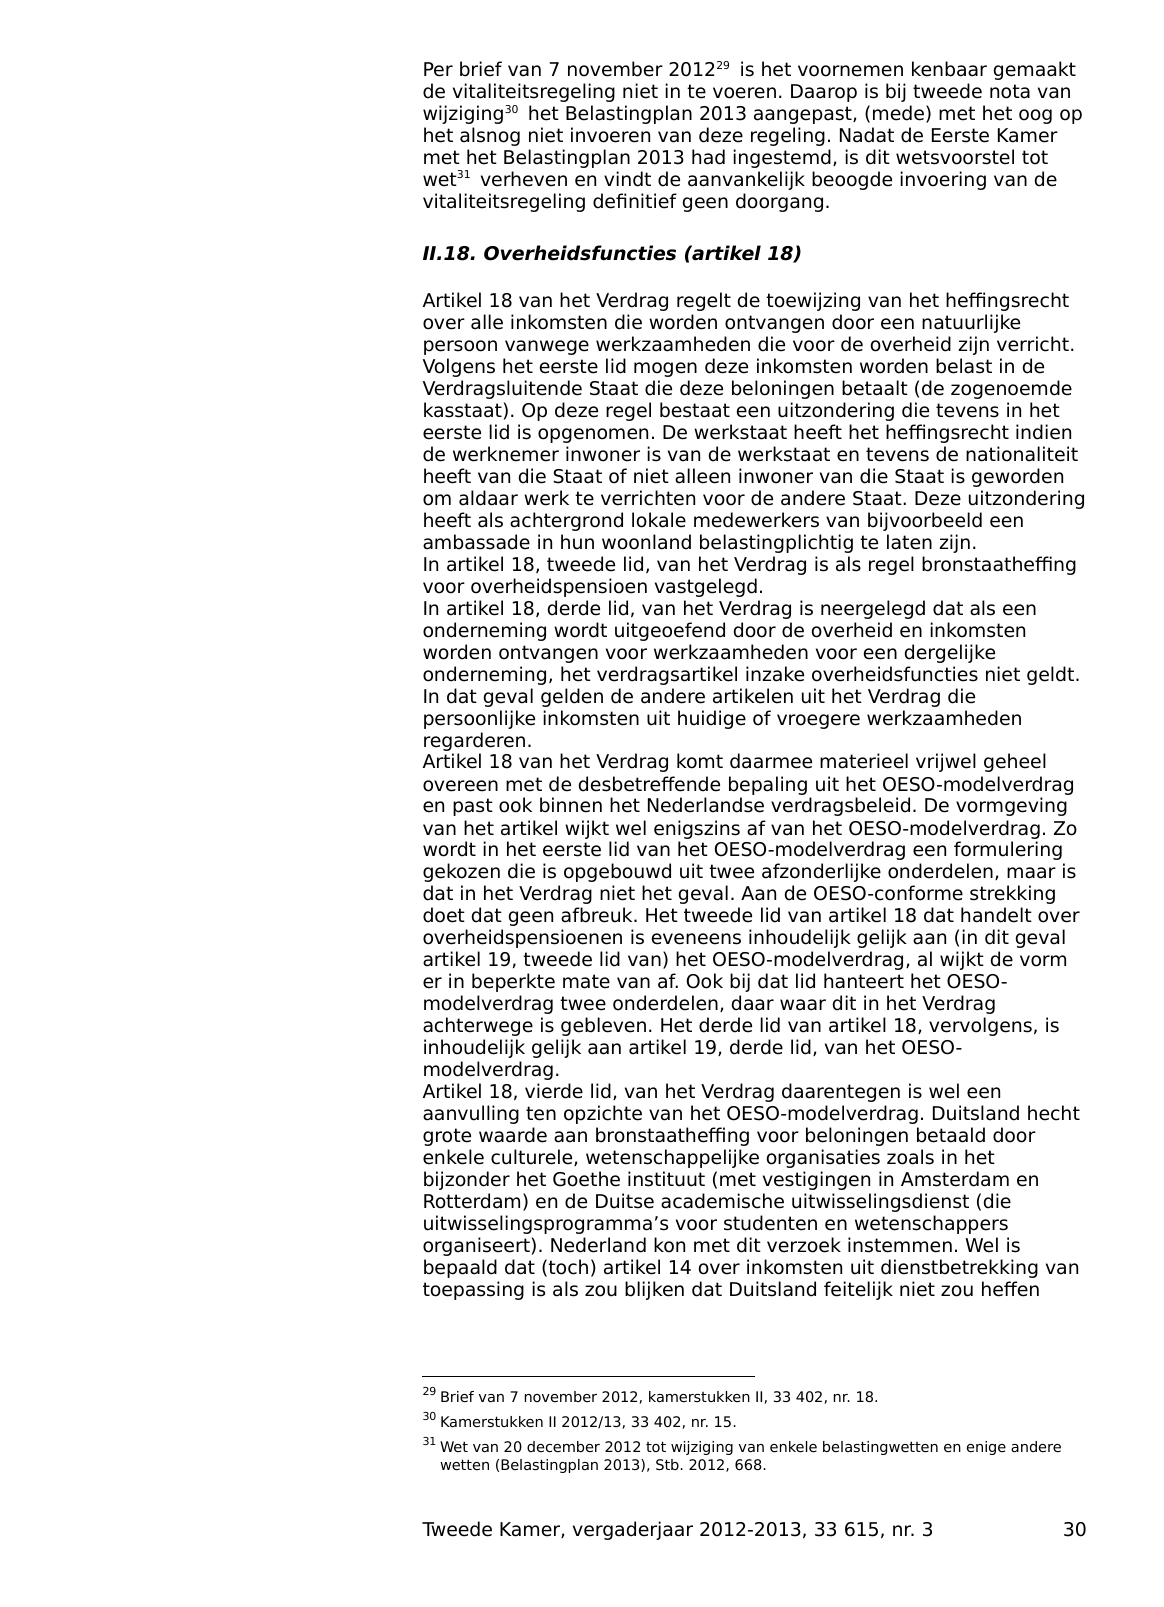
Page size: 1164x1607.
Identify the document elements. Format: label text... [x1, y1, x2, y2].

text Per brief van 7 november 2012 is het voornemen kenbaar gemaakt de vitaliteitsregeling niet in te voeren. Daarop is bij tweede nota van wijziging het Belastingplan 2013 aangepast, (mede) met het oog op het alsnog niet invoeren van deze regeling. Nadat de Eerste Kamer met het Belastingplan 2013 had ingestemd, is dit wetsvoorstel tot wet verheven en vindt de aanvankelijk beoogde invoering van de vitaliteitsregeling definitief geen doorgang. [422, 59, 1087, 213]
text Kamerstukken II 2012/13, 33 402, nr. 15. [422, 1410, 1087, 1432]
text Artikel 18, vierde lid, van het Verdrag daarentegen is wel een aanvulling ten opzichte van het OESO-modelverdrag. Duitsland hecht grote waarde aan bronstaatheffing voor beloningen betaald door enkele culturele, wetenschappelijke organisaties zoals in het bijzonder het Goethe instituut (met vestigingen in Amsterdam en Rotterdam) en de Duitse academische uitwisselingsdienst (die uitwisselingsprogramma’s voor studenten en wetenschappers organiseert). Nederland kon met dit verzoek instemmen. Wel is bepaald dat (toch) artikel 14 over inkomsten uit dienstbetrekking van toepassing is als zou blijken dat Duitsland feitelijk niet zou heffen [422, 1081, 1087, 1301]
text Artikel 18 van het Verdrag komt daarmee materieel vrijwel geheel overeen met de desbetreffende bepaling uit het OESO-modelverdrag en past ook binnen het Nederlandse verdragsbeleid. De vormgeving van het artikel wijkt wel enigszins af van het OESO-modelverdrag. Zo wordt in het eerste lid van het OESO-modelverdrag een formulering gekozen die is opgebouwd uit twee afzonderlijke onderdelen, maar is dat in het Verdrag niet het geval. Aan de OESO-conforme strekking doet dat geen afbreuk. Het tweede lid van artikel 18 dat handelt over overheidspensioenen is eveneens inhoudelijk gelijk aan (in dit geval artikel 19, tweede lid van) het OESO-modelverdrag, al wijkt de vorm er in beperkte mate van af. Ook bij dat lid hanteert het OESO-modelverdrag twee onderdelen, daar waar dit in het Verdrag achterwege is gebleven. Het derde lid van artikel 18, vervolgens, is inhoudelijk gelijk aan artikel 19, derde lid, van het OESO-modelverdrag. [422, 751, 1087, 1081]
text In artikel 18, derde lid, van het Verdrag is neergelegd dat als een onderneming wordt uitgeoefend door de overheid en inkomsten worden ontvangen voor werkzaamheden voor een dergelijke onderneming, het verdragsartikel inzake overheidsfuncties niet geldt. In dat geval gelden de andere artikelen uit het Verdrag die persoonlijke inkomsten uit huidige of vroegere werkzaamheden regarderen. [422, 598, 1087, 751]
text Artikel 18 van het Verdrag regelt de toewijzing van het heffingsrecht over alle inkomsten die worden ontvangen door een natuurlijke persoon vanwege werkzaamheden die voor de overheid zijn verricht. Volgens het eerste lid mogen deze inkomsten worden belast in de Verdragsluitende Staat die deze beloningen betaalt (de zogenoemde kasstaat). Op deze regel bestaat een uitzondering die tevens in het eerste lid is opgenomen. De werkstaat heeft het heffingsrecht indien de werknemer inwoner is van de werkstaat en tevens de nationaliteit heeft van die Staat of niet alleen inwoner van die Staat is geworden om aldaar werk te verrichten voor de andere Staat. Deze uitzondering heeft als achtergrond lokale medewerkers van bijvoorbeeld een ambassade in hun woonland belastingplichtig te laten zijn. [422, 290, 1087, 554]
text Wet van 20 december 2012 tot wijziging van enkele belastingwetten en enige andere wetten (Belastingplan 2013), Stb. 2012, 668. [422, 1435, 1087, 1474]
subtitle II.18. Overheidsfuncties (artikel 18) [422, 243, 1087, 265]
text In artikel 18, tweede lid, van het Verdrag is als regel bronstaatheffing voor overheidspensioen vastgelegd. [422, 554, 1087, 598]
text Brief van 7 november 2012, kamerstukken II, 33 402, nr. 18. [422, 1385, 1087, 1407]
